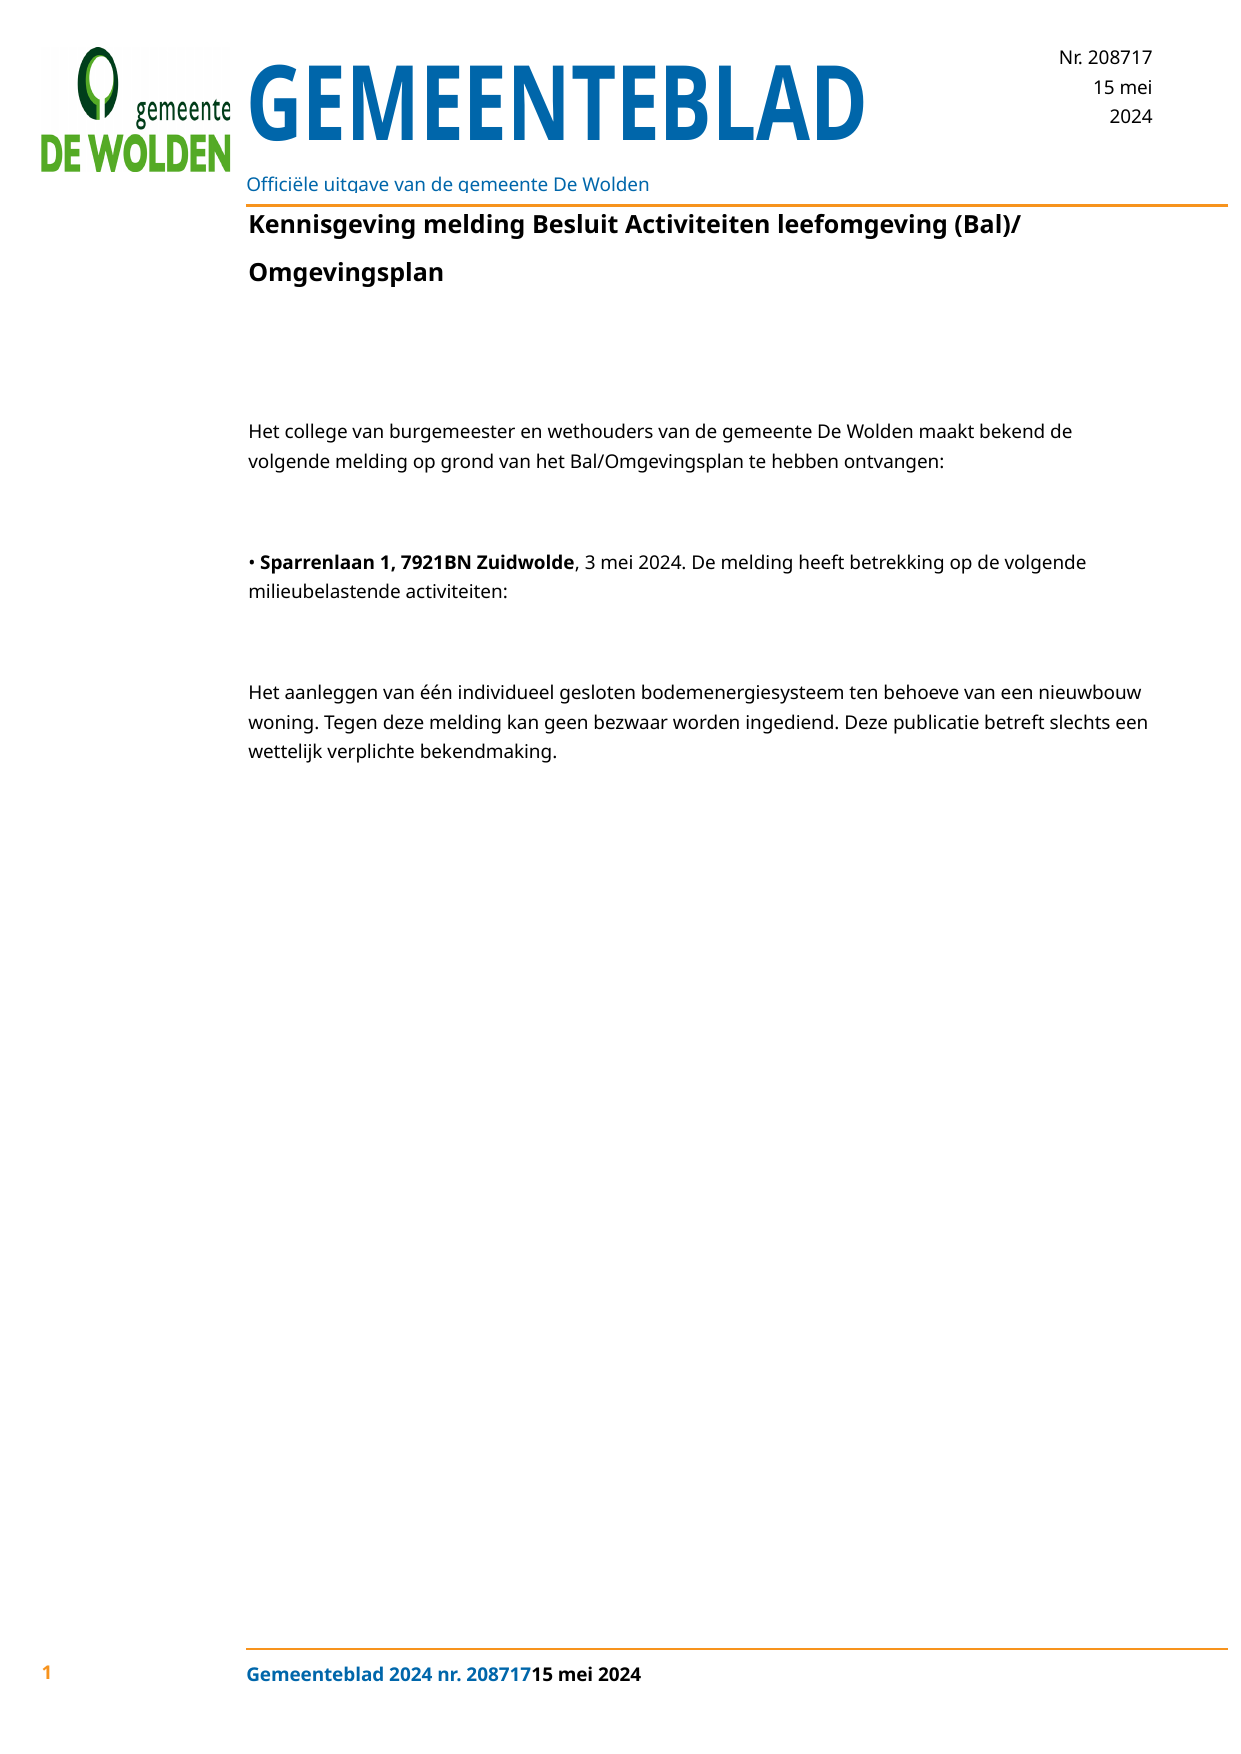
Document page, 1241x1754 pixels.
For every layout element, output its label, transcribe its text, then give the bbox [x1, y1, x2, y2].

text Het aanleggen van één individueel gesloten bodemenergiesysteem ten behoeve van een nieuwbouw woning. Tegen deze melding kan geen bezwaar worden ingediend. Deze publicatie betreft slechts een wettelijk verplichte bekendmaking. [248, 679, 1152, 764]
text Het college van burgemeester en wethouders van de gemeente De Wolden maakt bekend de volgende melding op grond van het Bal/Omgevingsplan te hebben ontvangen: [248, 419, 1152, 474]
text Kennisgeving melding Besluit Activiteiten leefomgeving (Bal)/ Omgevingsplan [248, 207, 1152, 288]
picture [41, 47, 231, 172]
text • Sparrenlaan 1, 7921BN Zuidwolde, 3 mei 2024. De melding heeft betrekking op de volgende milieubelastende activiteiten: [248, 549, 1152, 604]
